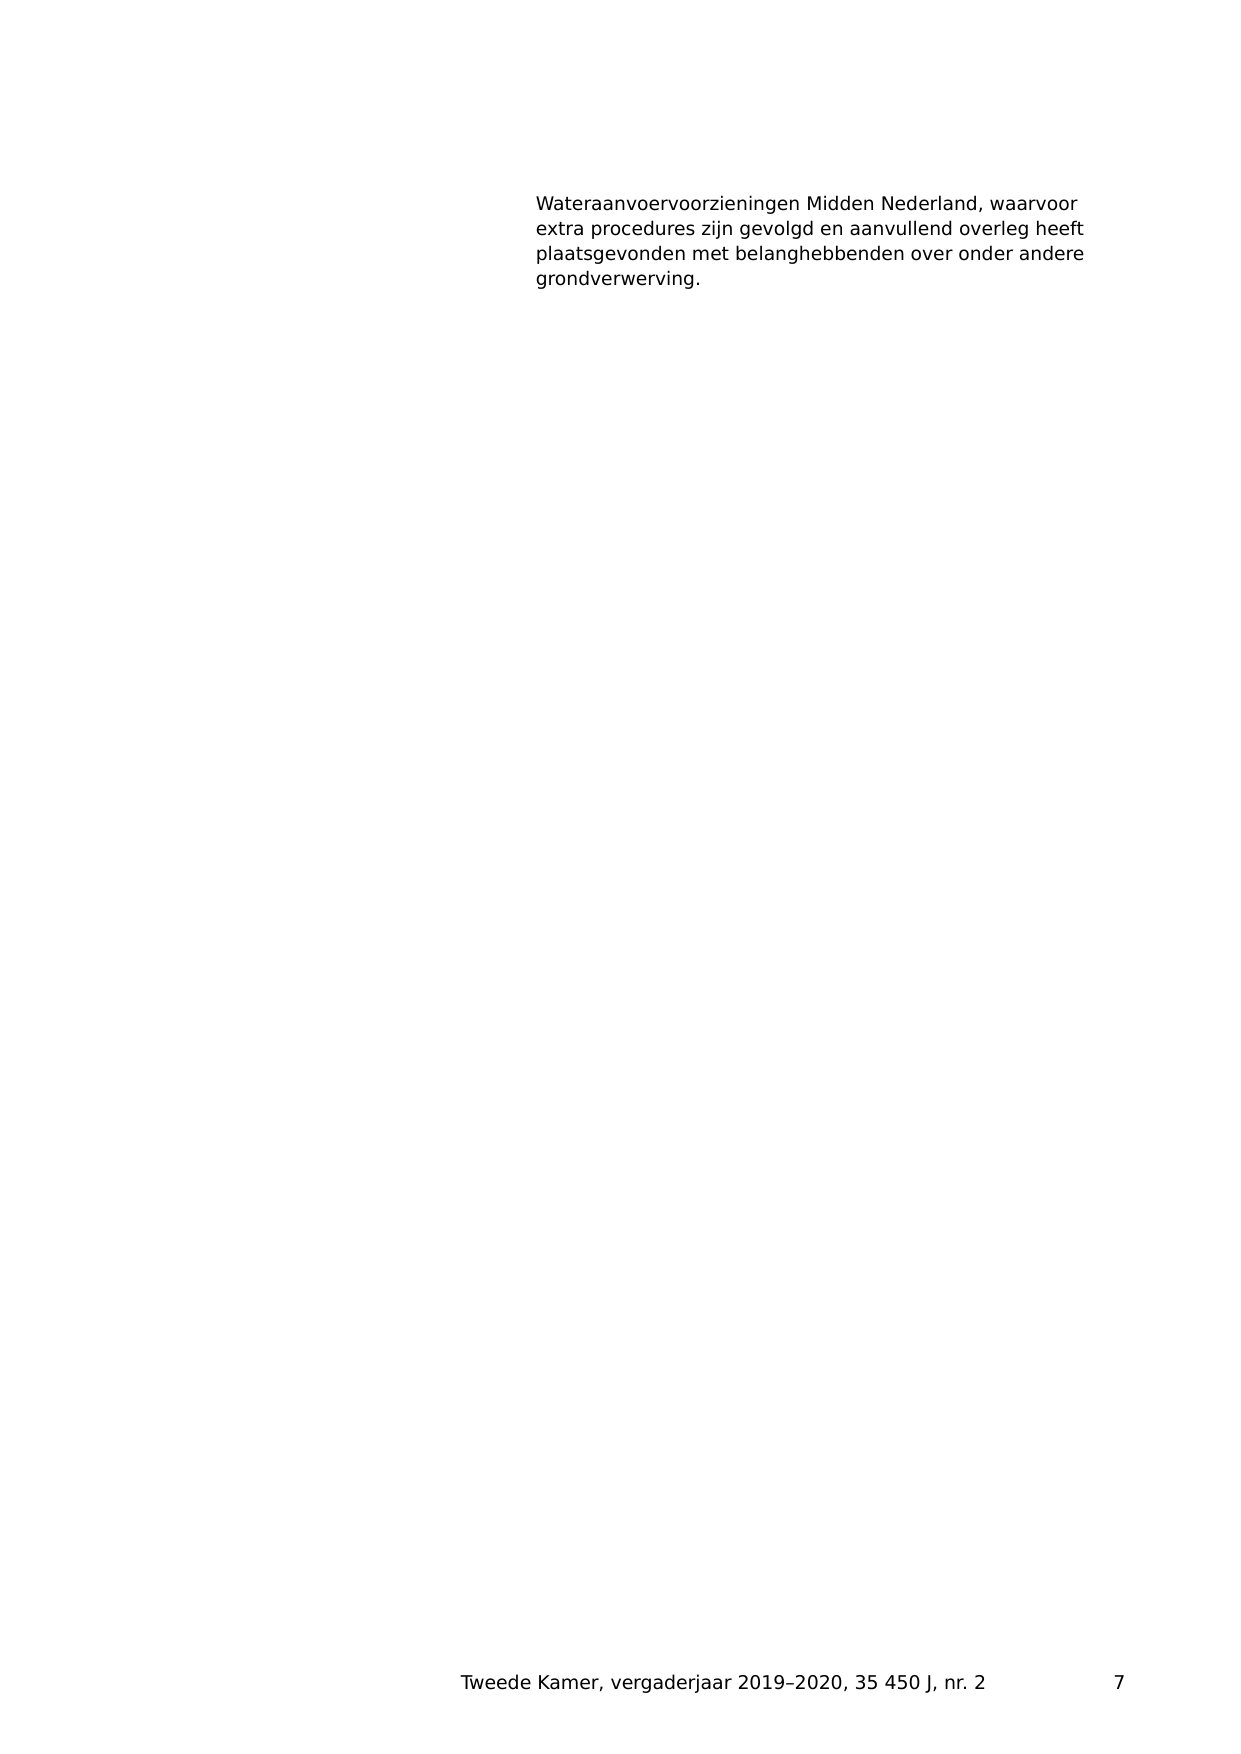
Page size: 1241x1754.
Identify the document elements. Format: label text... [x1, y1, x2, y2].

list Wateraanvoervoorzieningen Midden Nederland, waarvoor extra procedures zijn gevolgd en aanvullend overleg heeft plaatsgevonden met belanghebbenden over onder andere grondverwerving. [498, 191, 1125, 291]
